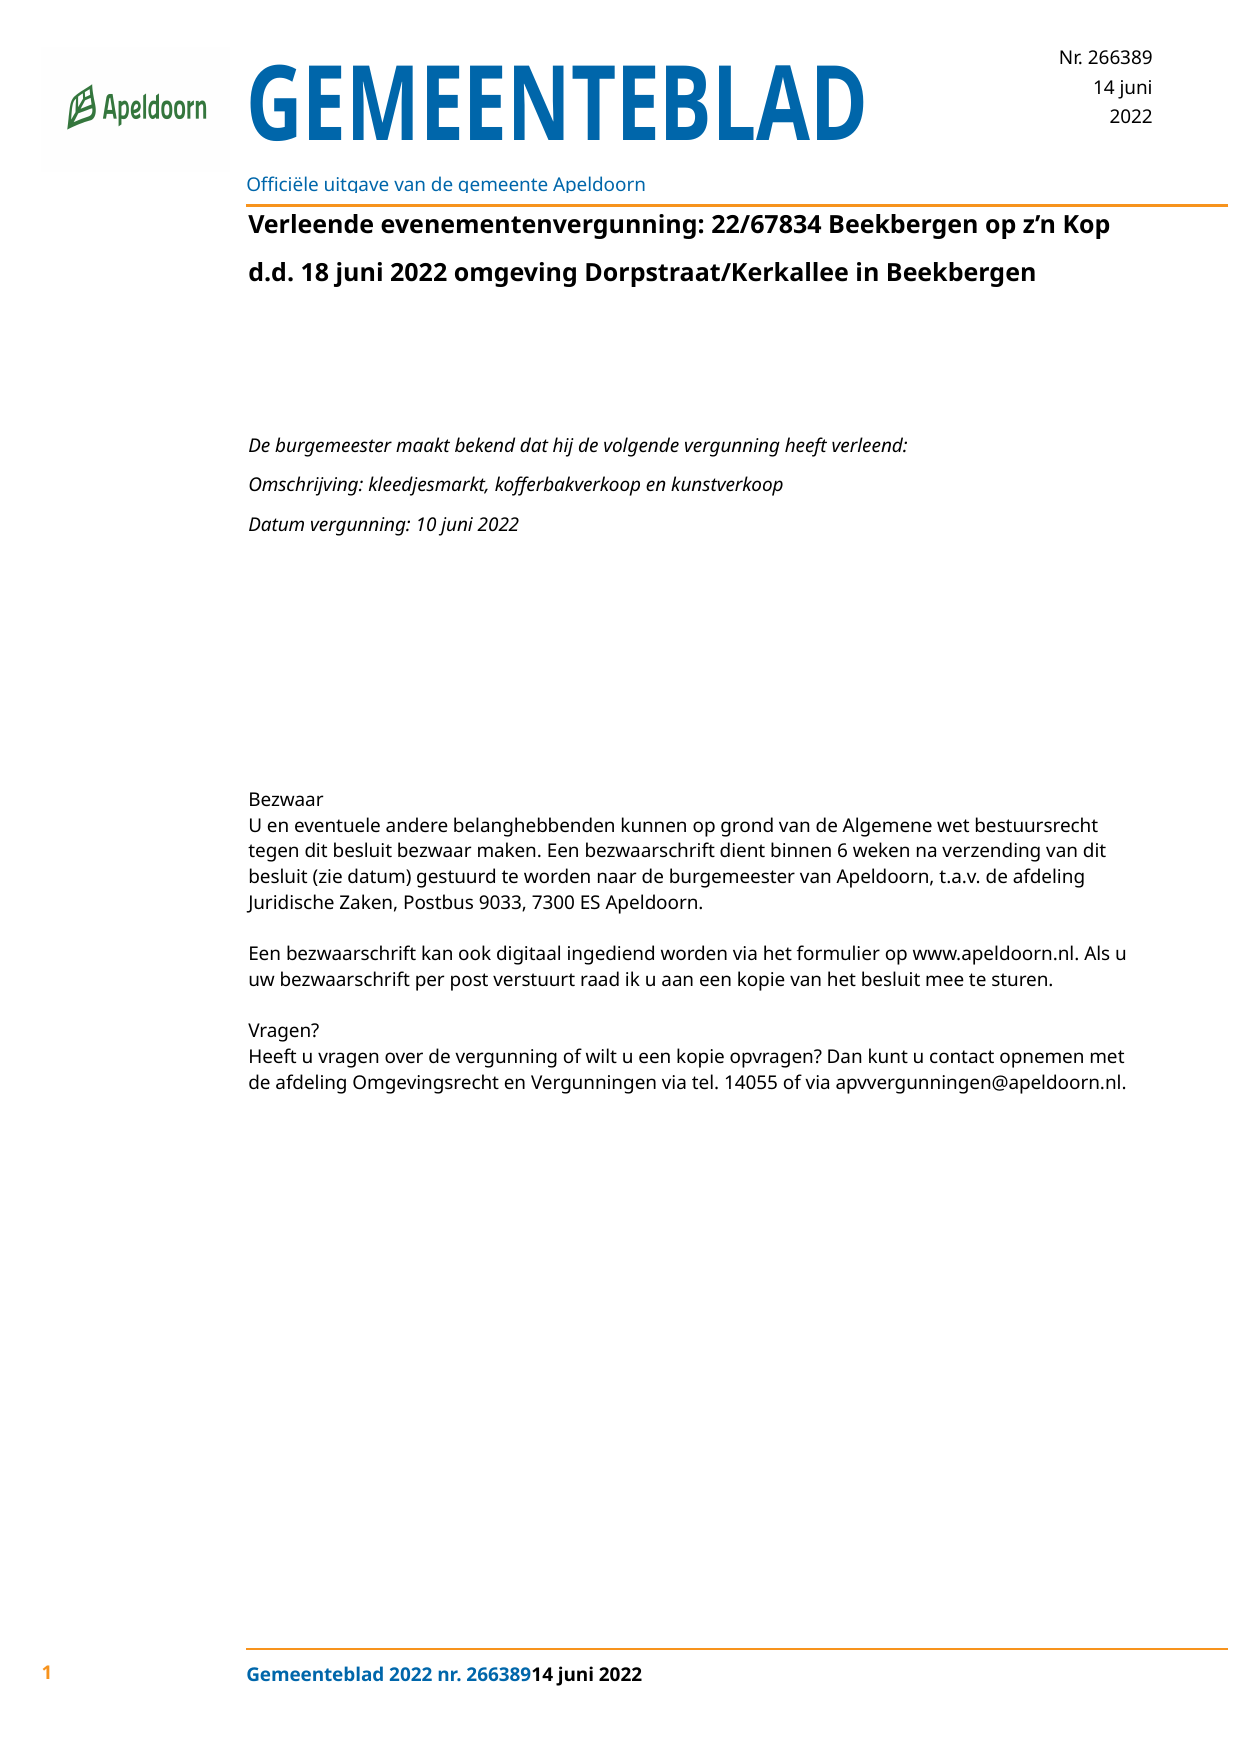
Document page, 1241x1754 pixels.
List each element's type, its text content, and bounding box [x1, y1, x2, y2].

text De burgemeester maakt bekend dat hij de volgende vergunning heeft verleend: [248, 432, 1152, 458]
text Omschrijving: kleedjesmarkt, kofferbakverkoop en kunstverkoop [248, 472, 1152, 497]
text U en eventuele andere belanghebbenden kunnen op grond van de Algemene wet bestuursrecht tegen dit besluit bezwaar maken. Een bezwaarschrift dient binnen 6 weken na verzending van dit besluit (zie datum) gestuurd te worden naar de burgemeester van Apeldoorn, t.a.v. de afdeling Juridische Zaken, Postbus 9033, 7300 ES Apeldoorn. [248, 812, 1152, 915]
text Verleende evenementenvergunning: 22/67834 Beekbergen op z’n Kop d.d. 18 juni 2022 omgeving Dorpstraat/Kerkallee in Beekbergen [248, 207, 1152, 288]
text Datum vergunning: 10 juni 2022 [248, 511, 1152, 537]
text Bezwaar [248, 786, 1152, 812]
text Vragen? [248, 1018, 1152, 1043]
picture [41, 47, 231, 172]
text Heeft u vragen over de vergunning of wilt u een kopie opvragen? Dan kunt u contact opnemen met de afdeling Omgevingsrecht en Vergunningen via tel. 14055 of via apvvergunningen@apeldoorn.nl. [248, 1043, 1152, 1095]
text Een bezwaarschrift kan ook digitaal ingediend worden via het formulier op www.apeldoorn.nl. Als u uw bezwaarschrift per post verstuurt raad ik u aan een kopie van het besluit mee te sturen. [248, 940, 1152, 992]
